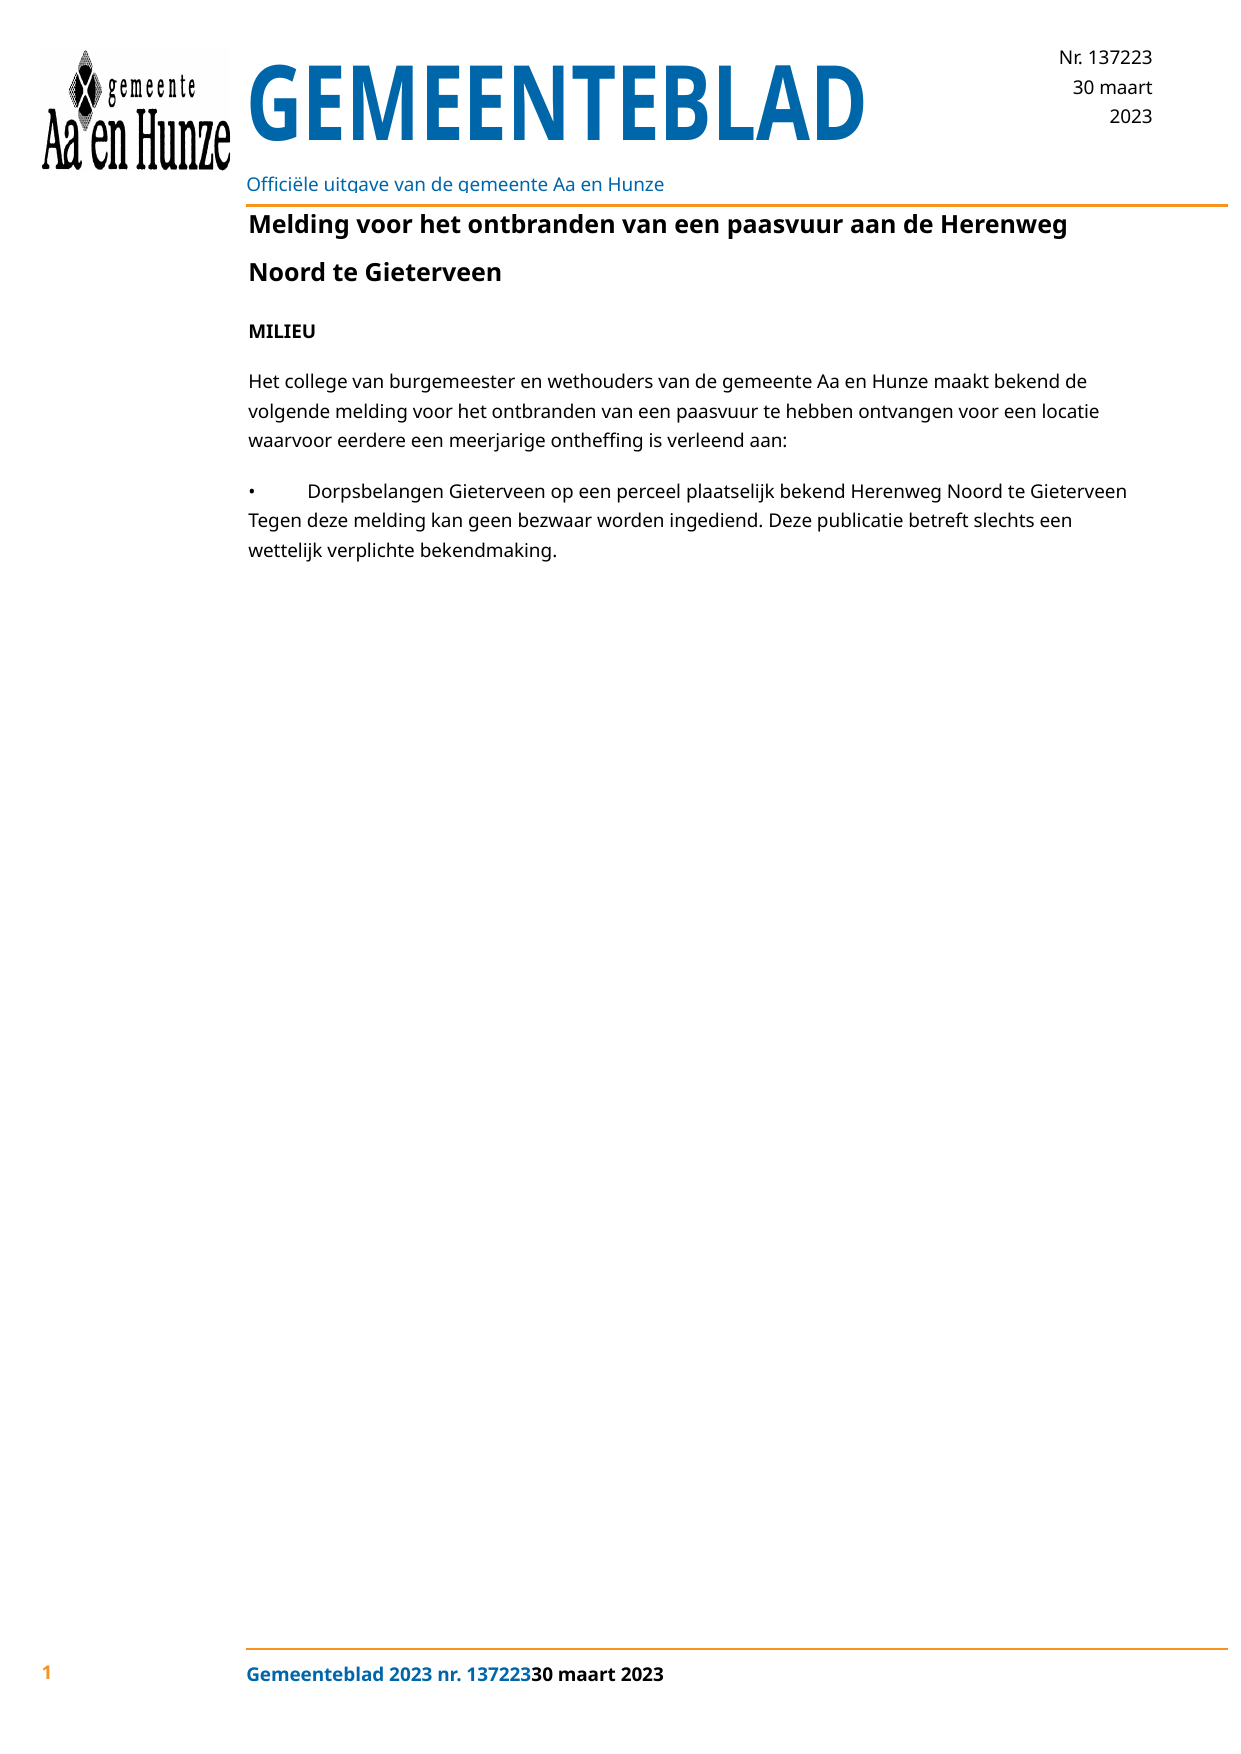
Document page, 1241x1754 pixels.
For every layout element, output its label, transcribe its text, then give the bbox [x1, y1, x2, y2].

text Melding voor het ontbranden van een paasvuur aan de Herenweg Noord te Gieterveen [248, 207, 1152, 288]
list Dorpsbelangen Gieterveen op een perceel plaatselijk bekend Herenweg Noord te Gieterveen [248, 478, 1152, 504]
text Het college van burgemeester en wethouders van de gemeente Aa en Hunze maakt bekend de volgende melding voor het ontbranden van een paasvuur te hebben ontvangen voor een locatie waarvoor eerdere een meerjarige ontheffing is verleend aan: [248, 368, 1152, 453]
text Tegen deze melding kan geen bezwaar worden ingediend. Deze publicatie betreft slechts een wettelijk verplichte bekendmaking. [248, 507, 1152, 563]
text MILIEU [248, 318, 1152, 344]
picture [41, 47, 231, 172]
